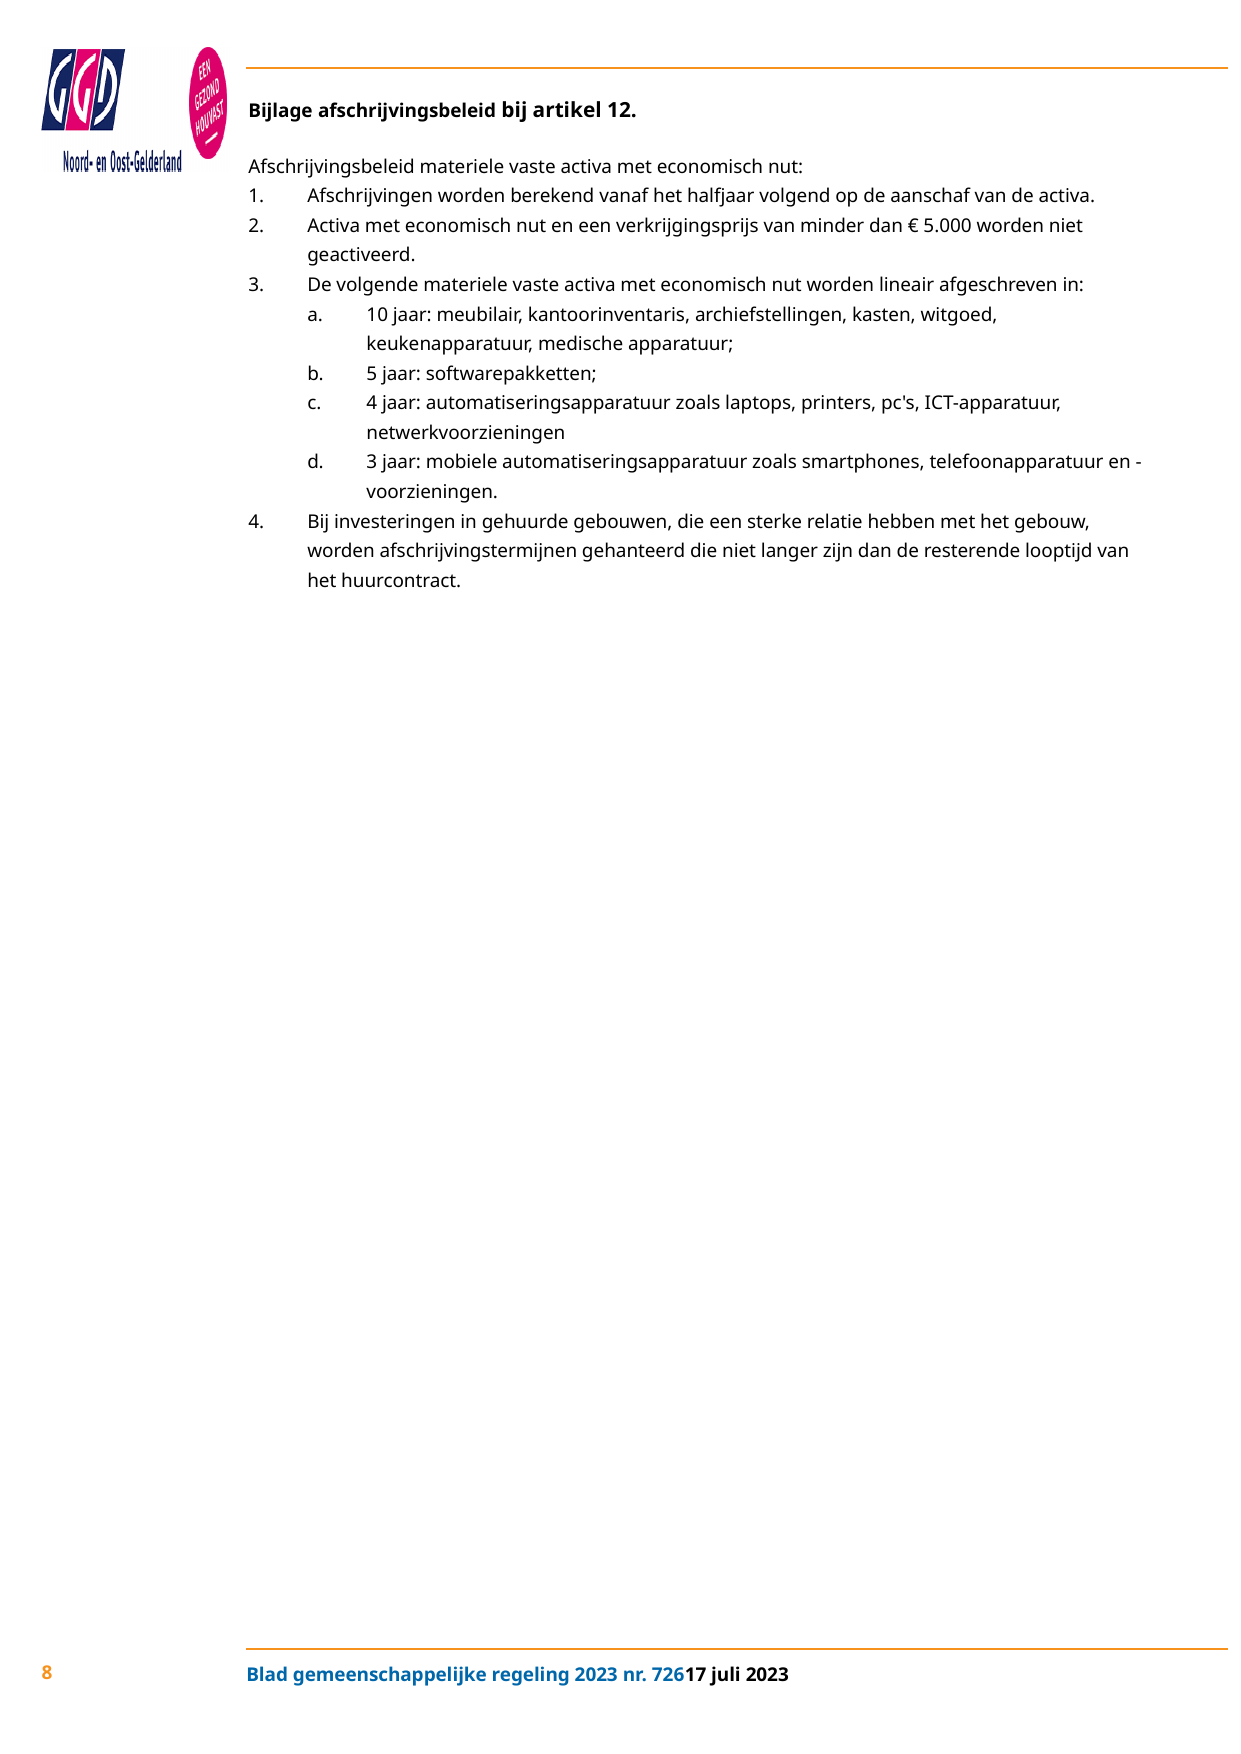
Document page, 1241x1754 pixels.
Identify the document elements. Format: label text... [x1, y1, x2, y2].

list 3 jaar: mobiele automatiseringsapparatuur zoals smartphones, telefoonapparatuur en -voorzieningen. [307, 449, 1152, 504]
list 10 jaar: meubilair, kantoorinventaris, archiefstellingen, kasten, witgoed, keukenapparatuur, medische apparatuur; [307, 301, 1152, 356]
text Afschrijvingsbeleid materiele vaste activa met economisch nut: [248, 153, 1152, 179]
list Activa met economisch nut en een verkrijgingsprijs van minder dan € 5.000 worden niet geactiveerd. [248, 212, 1152, 267]
list 4 jaar: automatiseringsapparatuur zoals laptops, printers, pc's, ICT-apparatuur, netwerkvoorzieningen [307, 389, 1152, 445]
text Bijlage afschrijvingsbeleid bij artikel 12. [248, 95, 1152, 123]
picture [41, 47, 231, 172]
list Bij investeringen in gehuurde gebouwen, die een sterke relatie hebben met het gebouw, worden afschrijvingstermijnen gehanteerd die niet langer zijn dan de resterende looptijd van het huurcontract. [248, 508, 1152, 593]
list 5 jaar: softwarepakketten; [307, 360, 1152, 386]
list De volgende materiele vaste activa met economisch nut worden lineair afgeschreven in: [248, 271, 1152, 297]
list Afschrijvingen worden berekend vanaf het halfjaar volgend op de aanschaf van de activa. [248, 182, 1152, 208]
